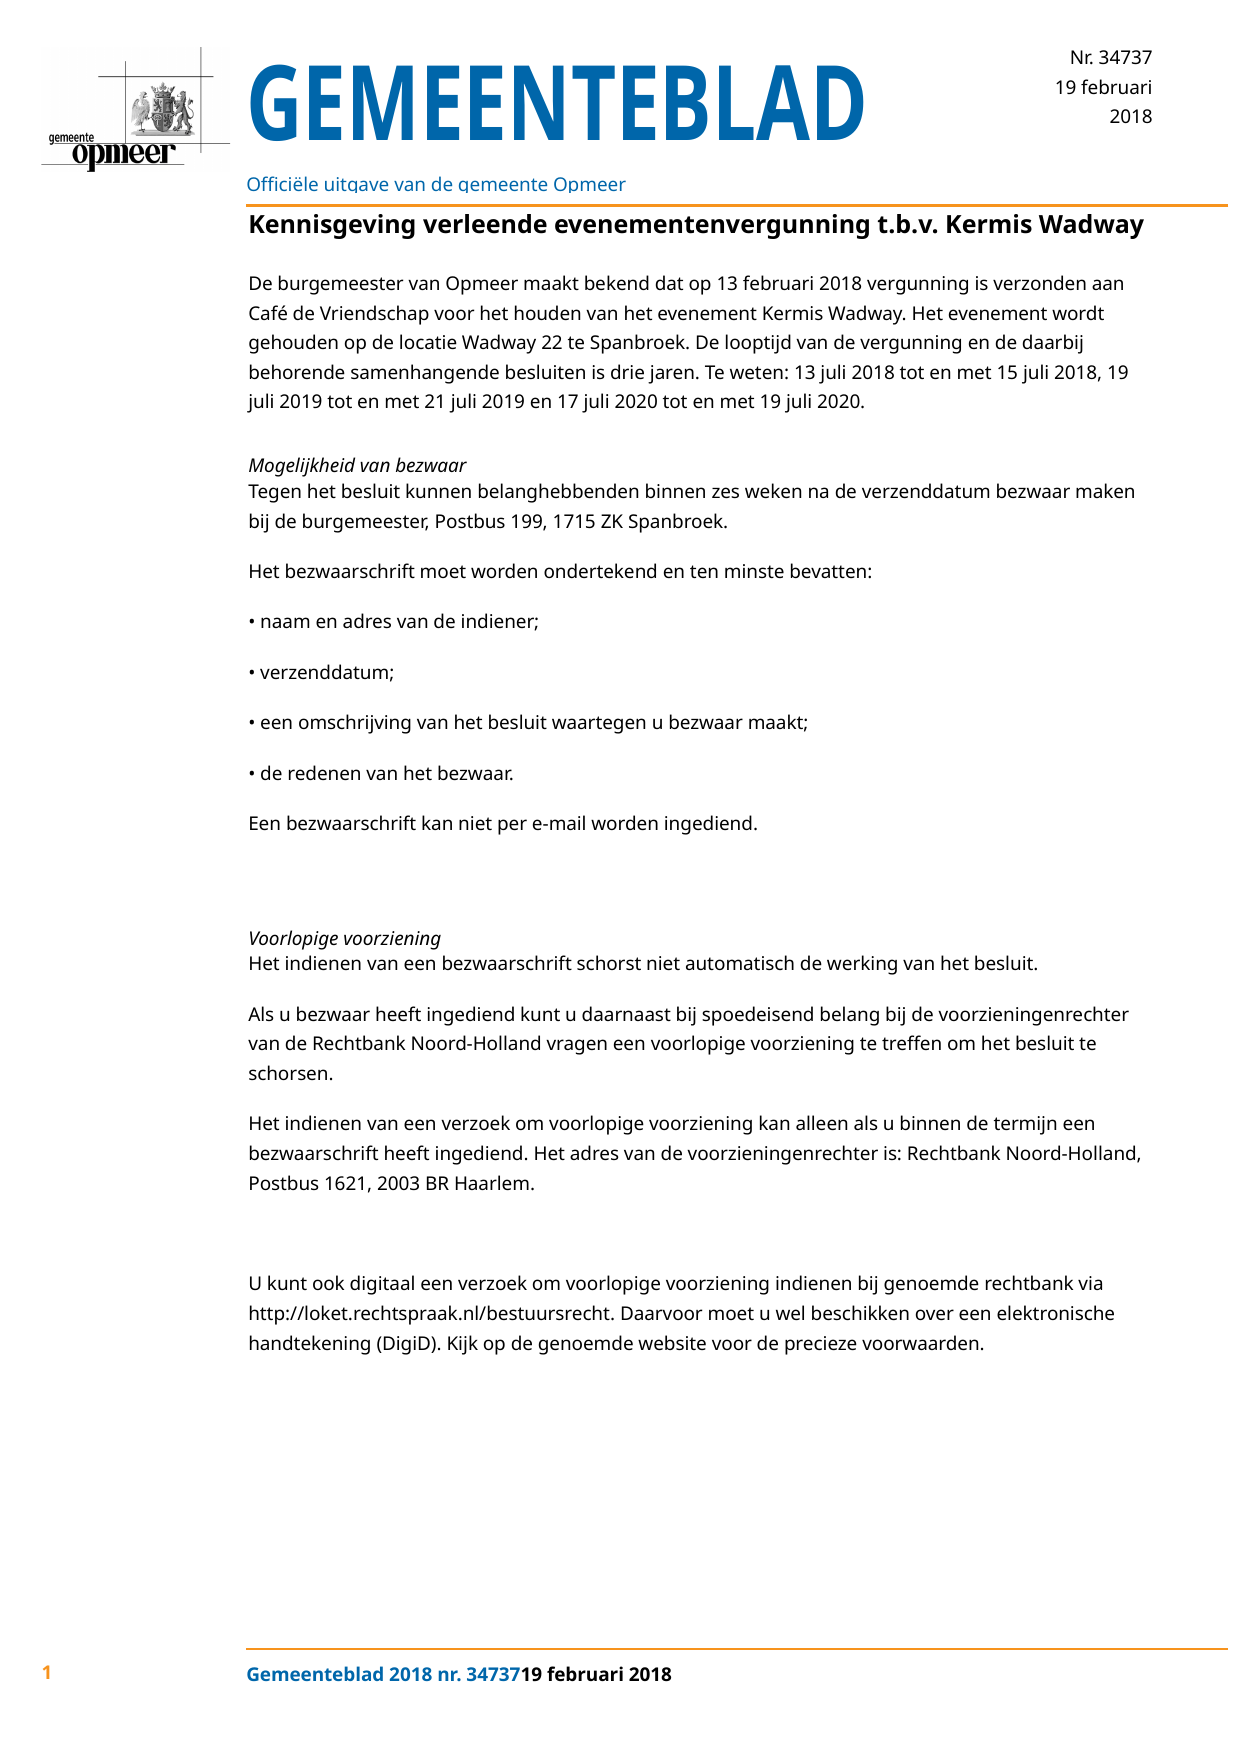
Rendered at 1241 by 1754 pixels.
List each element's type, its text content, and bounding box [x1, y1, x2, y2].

text • naam en adres van de indiener; [248, 609, 1152, 634]
text Als u bezwaar heeft ingediend kunt u daarnaast bij spoedeisend belang bij de voorzieningenrechter van de Rechtbank Noord-Holland vragen een voorlopige voorziening te treffen om het besluit te schorsen. [248, 1001, 1152, 1086]
text U kunt ook digitaal een verzoek om voorlopige voorziening indienen bij genoemde rechtbank via http://loket.rechtspraak.nl/bestuursrecht. Daarvoor moet u wel beschikken over een elektronische handtekening (DigiD). Kijk op de genoemde website voor de precieze voorwaarden. [248, 1271, 1152, 1355]
text • de redenen van het bezwaar. [248, 760, 1152, 786]
text Een bezwaarschrift kan niet per e-mail worden ingediend. [248, 810, 1152, 836]
text Het indienen van een bezwaarschrift schorst niet automatisch de werking van het besluit. [248, 951, 1152, 976]
text Voorlopige voorziening [248, 925, 1152, 951]
text • verzenddatum; [248, 659, 1152, 685]
text De burgemeester van Opmeer maakt bekend dat op 13 februari 2018 vergunning is verzonden aan Café de Vriendschap voor het houden van het evenement Kermis Wadway. Het evenement wordt gehouden op de locatie Wadway 22 te Spanbroek. De looptijd van de vergunning en de daarbij behorende samenhangende besluiten is drie jaren. Te weten: 13 juli 2018 tot en met 15 juli 2018, 19 juli 2019 tot en met 21 juli 2019 en 17 juli 2020 tot en met 19 juli 2020. [248, 270, 1152, 414]
text • een omschrijving van het besluit waartegen u bezwaar maakt; [248, 709, 1152, 735]
text Mogelijkheid van bezwaar [248, 453, 1152, 478]
text Tegen het besluit kunnen belanghebbenden binnen zes weken na de verzenddatum bezwaar maken bij de burgemeester, Postbus 199, 1715 ZK Spanbroek. [248, 478, 1152, 534]
text Kennisgeving verleende evenementenvergunning t.b.v. Kermis Wadway [248, 207, 1152, 241]
picture [41, 47, 231, 172]
text Het indienen van een verzoek om voorlopige voorziening kan alleen als u binnen de termijn een bezwaarschrift heeft ingediend. Het adres van de voorzieningenrechter is: Rechtbank Noord-Holland, Postbus 1621, 2003 BR Haarlem. [248, 1111, 1152, 1195]
text Het bezwaarschrift moet worden ondertekend en ten minste bevatten: [248, 558, 1152, 584]
